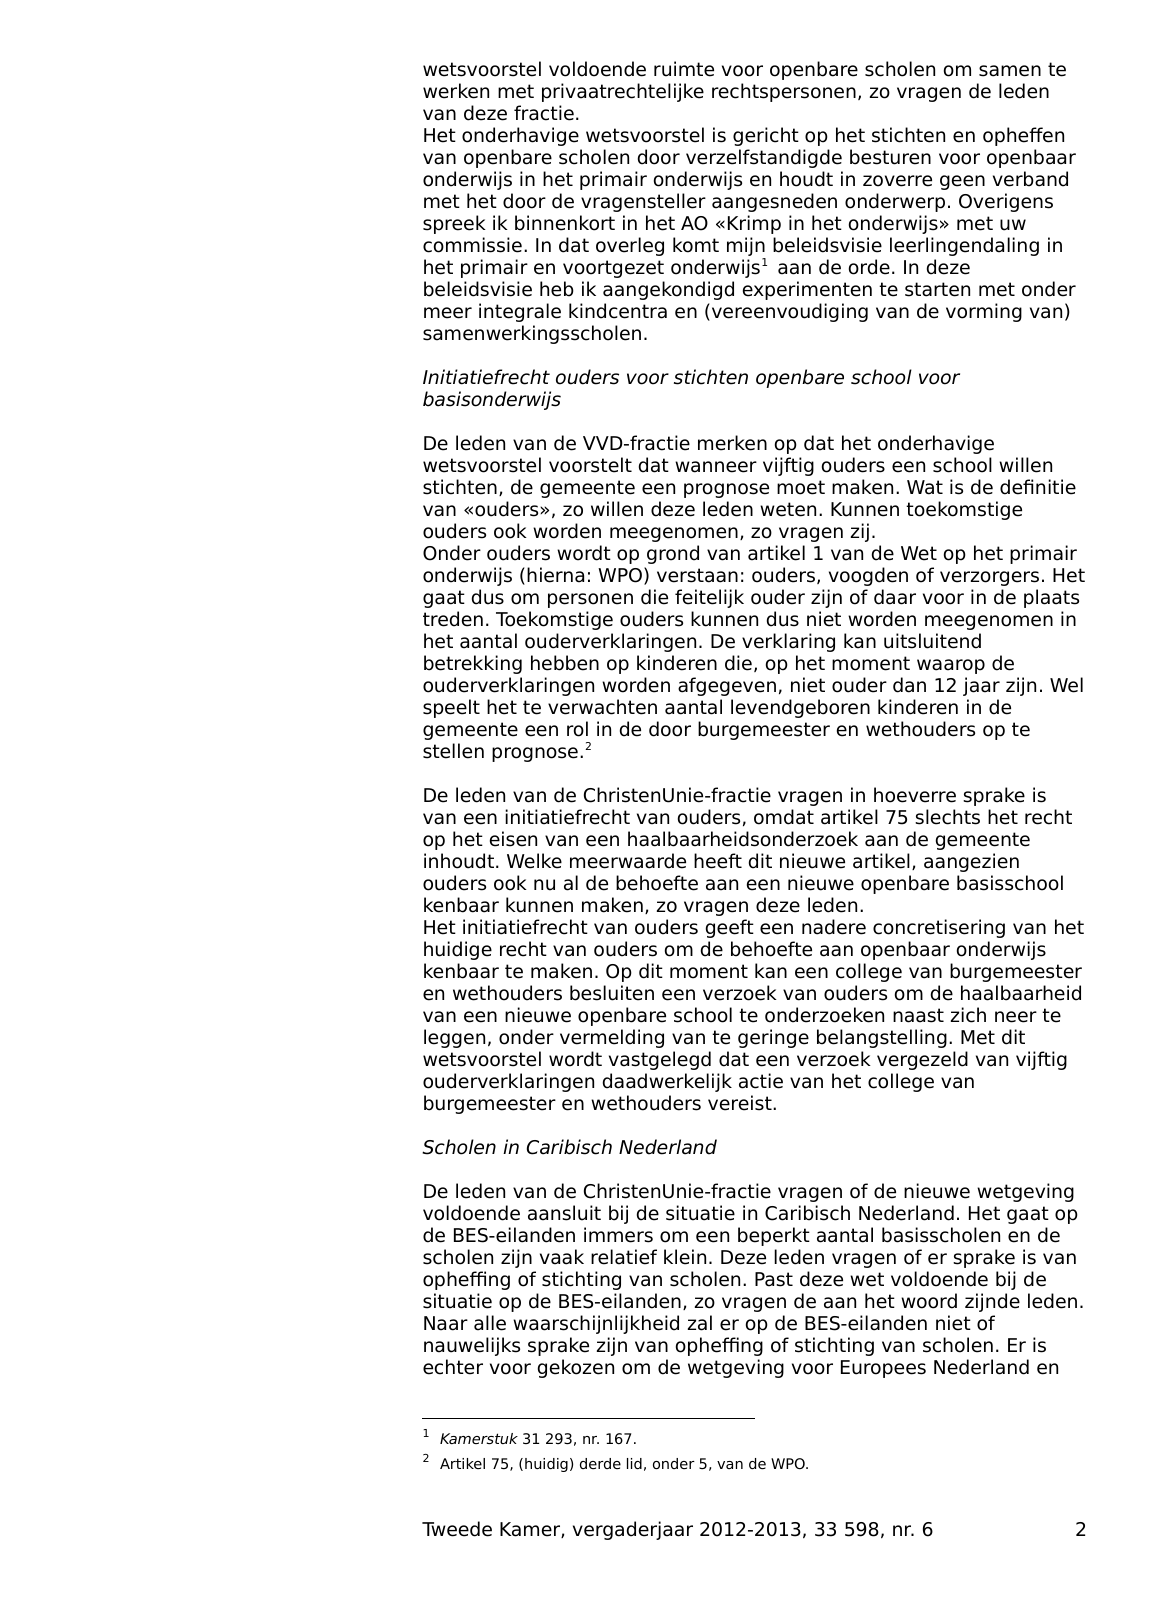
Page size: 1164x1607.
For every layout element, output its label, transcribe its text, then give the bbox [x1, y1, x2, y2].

text Het onderhavige wetsvoorstel is gericht op het stichten en opheffen van openbare scholen door verzelfstandigde besturen voor openbaar onderwijs in het primair onderwijs en houdt in zoverre geen verband met het door de vragensteller aangesneden onderwerp. Overigens spreek ik binnenkort in het AO «Krimp in het onderwijs» met uw commissie. In dat overleg komt mijn beleidsvisie leerlingendaling in het primair en voortgezet onderwijs aan de orde. In deze beleidsvisie heb ik aangekondigd experimenten te starten met onder meer integrale kindcentra en (vereenvoudiging van de vorming van) samenwerkingsscholen. [422, 125, 1087, 345]
text wetsvoorstel voldoende ruimte voor openbare scholen om samen te werken met privaatrechtelijke rechtspersonen, zo vragen de leden van deze fractie. [422, 59, 1087, 125]
text Naar alle waarschijnlijkheid zal er op de BES-eilanden niet of nauwelijks sprake zijn van opheffing of stichting van scholen. Er is echter voor gekozen om de wetgeving voor Europees Nederland en [422, 1313, 1087, 1379]
text De leden van de ChristenUnie-fractie vragen in hoeverre sprake is van een initiatiefrecht van ouders, omdat artikel 75 slechts het recht op het eisen van een haalbaarheidsonderzoek aan de gemeente inhoudt. Welke meerwaarde heeft dit nieuwe artikel, aangezien ouders ook nu al de behoefte aan een nieuwe openbare basisschool kenbaar kunnen maken, zo vragen deze leden. [422, 785, 1087, 917]
text Het initiatiefrecht van ouders geeft een nadere concretisering van het huidige recht van ouders om de behoefte aan openbaar onderwijs kenbaar te maken. Op dit moment kan een college van burgemeester en wethouders besluiten een verzoek van ouders om de haalbaarheid van een nieuwe openbare school te onderzoeken naast zich neer te leggen, onder vermelding van te geringe belangstelling. Met dit wetsvoorstel wordt vastgelegd dat een verzoek vergezeld van vijftig ouderverklaringen daadwerkelijk actie van het college van burgemeester en wethouders vereist. [422, 917, 1087, 1115]
text Kamerstuk 31 293, nr. 167. [422, 1427, 1087, 1449]
text Onder ouders wordt op grond van artikel 1 van de Wet op het primair onderwijs (hierna: WPO) verstaan: ouders, voogden of verzorgers. Het gaat dus om personen die feitelijk ouder zijn of daar voor in de plaats treden. Toekomstige ouders kunnen dus niet worden meegenomen in het aantal ouderverklaringen. De verklaring kan uitsluitend betrekking hebben op kinderen die, op het moment waarop de ouderverklaringen worden afgegeven, niet ouder dan 12 jaar zijn. Wel speelt het te verwachten aantal levendgeboren kinderen in de gemeente een rol in de door burgemeester en wethouders op te stellen prognose. [422, 543, 1087, 763]
text De leden van de ChristenUnie-fractie vragen of de nieuwe wetgeving voldoende aansluit bij de situatie in Caribisch Nederland. Het gaat op de BES-eilanden immers om een beperkt aantal basisscholen en de scholen zijn vaak relatief klein. Deze leden vragen of er sprake is van opheffing of stichting van scholen. Past deze wet voldoende bij de situatie op de BES-eilanden, zo vragen de aan het woord zijnde leden. [422, 1181, 1087, 1313]
subtitle Scholen in Caribisch Nederland [422, 1137, 1087, 1159]
subtitle Initiatiefrecht ouders voor stichten openbare school voor basisonderwijs [422, 367, 1087, 411]
text Artikel 75, (huidig) derde lid, onder 5, van de WPO. [422, 1452, 1087, 1474]
text De leden van de VVD-fractie merken op dat het onderhavige wetsvoorstel voorstelt dat wanneer vijftig ouders een school willen stichten, de gemeente een prognose moet maken. Wat is de definitie van «ouders», zo willen deze leden weten. Kunnen toekomstige ouders ook worden meegenomen, zo vragen zij. [422, 433, 1087, 543]
